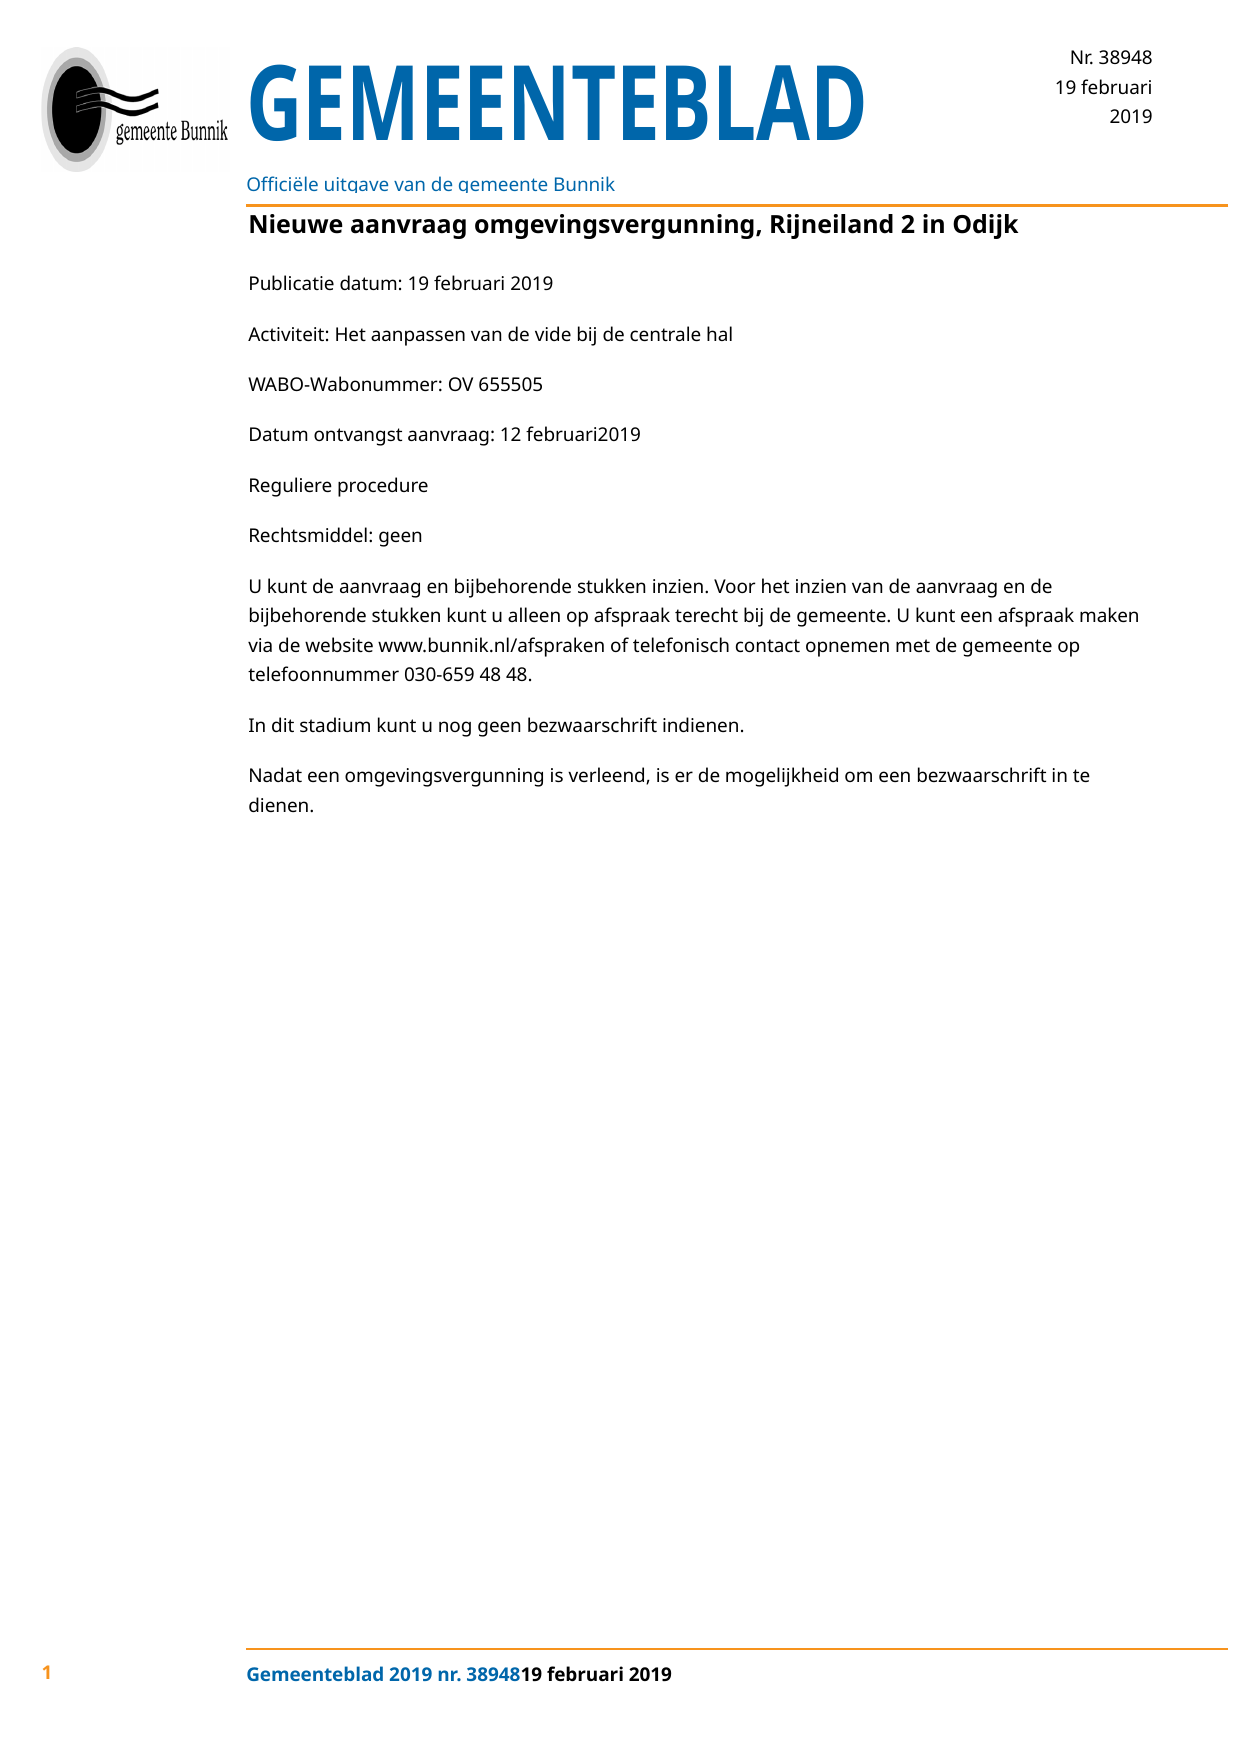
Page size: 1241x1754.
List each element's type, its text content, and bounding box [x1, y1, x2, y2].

text Activiteit: Het aanpassen van de vide bij de centrale hal [248, 321, 1152, 346]
text Publicatie datum: 19 februari 2019 [248, 270, 1152, 296]
text Datum ontvangst aanvraag: 12 februari2019 [248, 422, 1152, 447]
text U kunt de aanvraag en bijbehorende stukken inzien. Voor het inzien van de aanvraag en de bijbehorende stukken kunt u alleen op afspraak terecht bij de gemeente. U kunt een afspraak maken via de website www.bunnik.nl/afspraken of telefonisch contact opnemen met de gemeente op telefoonnummer 030-659 48 48. [248, 573, 1152, 687]
text WABO-Wabonummer: OV 655505 [248, 371, 1152, 397]
picture [41, 47, 231, 172]
text Nadat een omgevingsvergunning is verleend, is er de mogelijkheid om een bezwaarschrift in te dienen. [248, 762, 1152, 818]
text In dit stadium kunt u nog geen bezwaarschrift indienen. [248, 712, 1152, 738]
text Nieuwe aanvraag omgevingsvergunning, Rijneiland 2 in Odijk [248, 207, 1152, 241]
text Rechtsmiddel: geen [248, 522, 1152, 548]
text Reguliere procedure [248, 472, 1152, 498]
